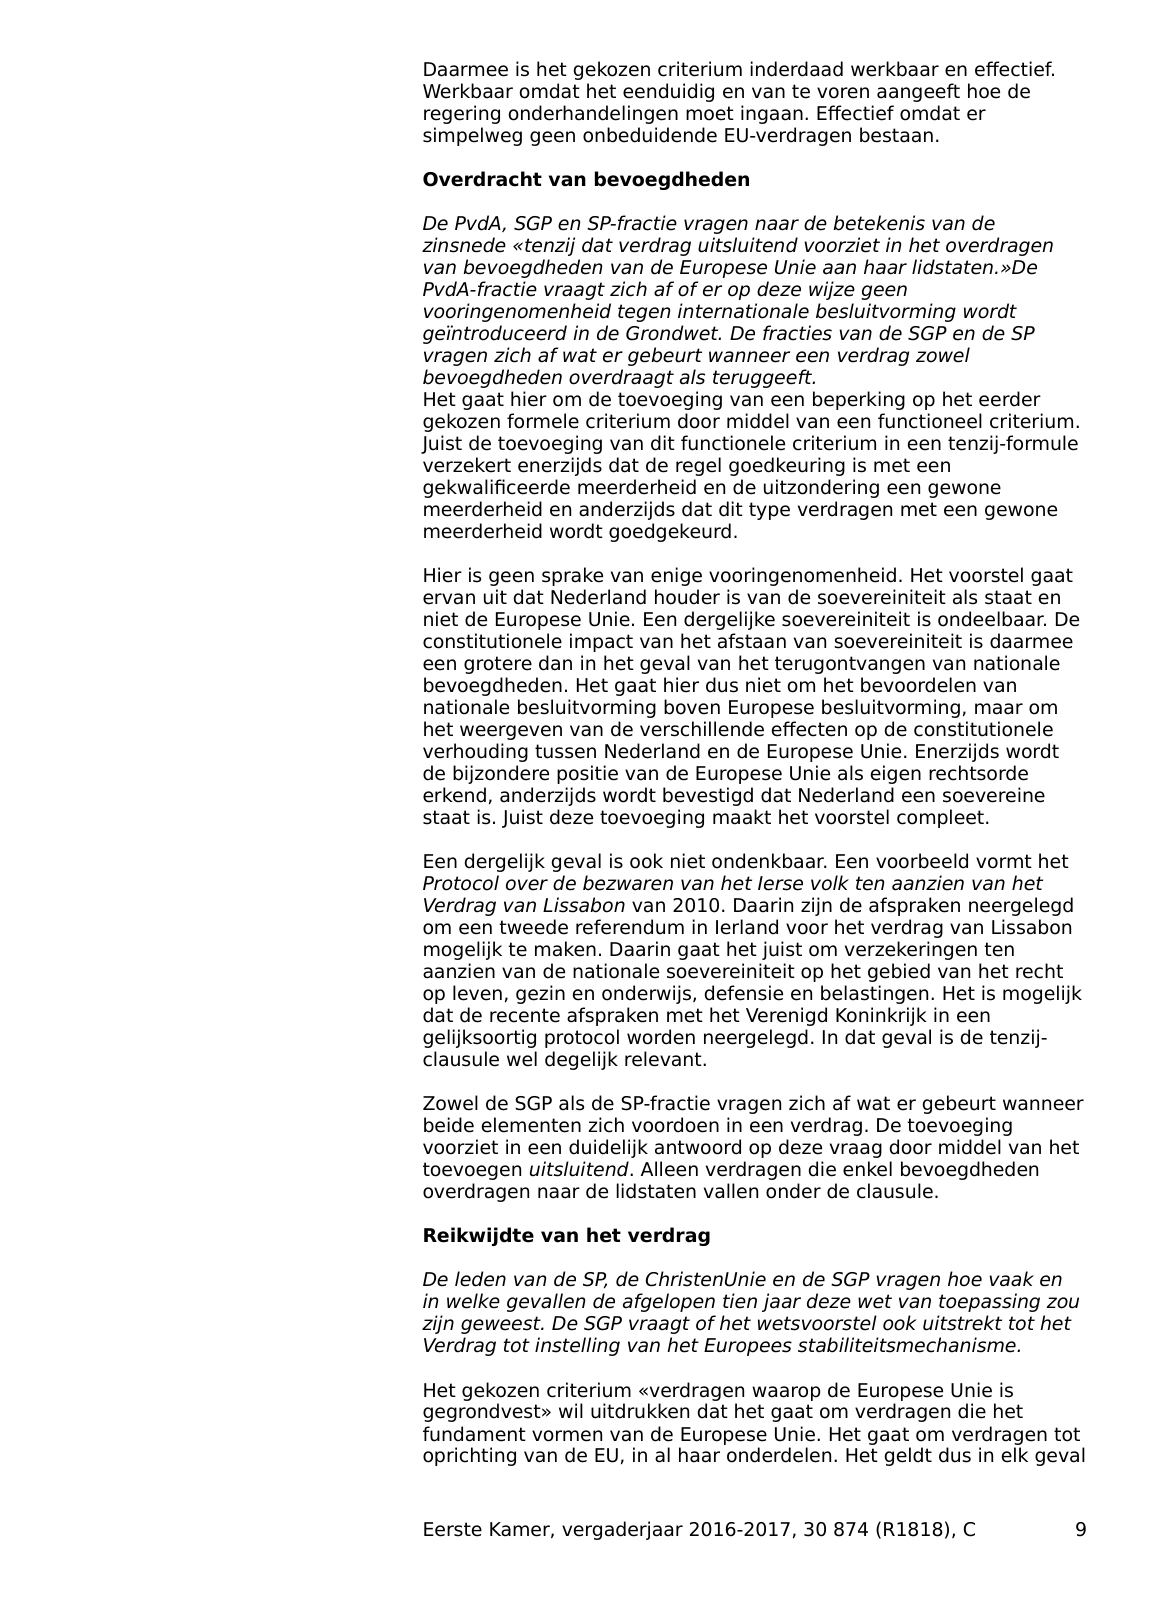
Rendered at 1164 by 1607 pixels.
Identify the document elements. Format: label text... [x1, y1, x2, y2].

text Daarmee is het gekozen criterium inderdaad werkbaar en effectief. Werkbaar omdat het eenduidig en van te voren aangeeft hoe de regering onderhandelingen moet ingaan. Effectief omdat er simpelweg geen onbeduidende EU-verdragen bestaan. [422, 59, 1087, 147]
subtitle Reikwijdte van het verdrag [422, 1225, 1087, 1247]
text Het gekozen criterium «verdragen waarop de Europese Unie is gegrondvest» wil uitdrukken dat het gaat om verdragen die het fundament vormen van de Europese Unie. Het gaat om verdragen tot oprichting van de EU, in al haar onderdelen. Het geldt dus in elk geval [422, 1379, 1087, 1467]
text De PvdA, SGP en SP-fractie vragen naar de betekenis van de zinsnede «tenzij dat verdrag uitsluitend voorziet in het overdragen van bevoegdheden van de Europese Unie aan haar lidstaten.»De PvdA-fractie vraagt zich af of er op deze wijze geen vooringenomenheid tegen internationale besluitvorming wordt geïntroduceerd in de Grondwet. De fracties van de SGP en de SP vragen zich af wat er gebeurt wanneer een verdrag zowel bevoegdheden overdraagt als teruggeeft. [422, 213, 1087, 389]
text Hier is geen sprake van enige vooringenomenheid. Het voorstel gaat ervan uit dat Nederland houder is van de soevereiniteit als staat en niet de Europese Unie. Een dergelijke soevereiniteit is ondeelbaar. De constitutionele impact van het afstaan van soevereiniteit is daarmee een grotere dan in het geval van het terugontvangen van nationale bevoegdheden. Het gaat hier dus niet om het bevoordelen van nationale besluitvorming boven Europese besluitvorming, maar om het weergeven van de verschillende effecten op de constitutionele verhouding tussen Nederland en de Europese Unie. Enerzijds wordt de bijzondere positie van de Europese Unie als eigen rechtsorde erkend, anderzijds wordt bevestigd dat Nederland een soevereine staat is. Juist deze toevoeging maakt het voorstel compleet. [422, 565, 1087, 829]
text Zowel de SGP als de SP-fractie vragen zich af wat er gebeurt wanneer beide elementen zich voordoen in een verdrag. De toevoeging voorziet in een duidelijk antwoord op deze vraag door middel van het toevoegen uitsluitend. Alleen verdragen die enkel bevoegdheden overdragen naar de lidstaten vallen onder de clausule. [422, 1093, 1087, 1203]
subtitle Overdracht van bevoegdheden [422, 169, 1087, 191]
text Een dergelijk geval is ook niet ondenkbaar. Een voorbeeld vormt het Protocol over de bezwaren van het Ierse volk ten aanzien van het Verdrag van Lissabon van 2010. Daarin zijn de afspraken neergelegd om een tweede referendum in Ierland voor het verdrag van Lissabon mogelijk te maken. Daarin gaat het juist om verzekeringen ten aanzien van de nationale soevereiniteit op het gebied van het recht op leven, gezin en onderwijs, defensie en belastingen. Het is mogelijk dat de recente afspraken met het Verenigd Koninkrijk in een gelijksoortig protocol worden neergelegd. In dat geval is de tenzij-clausule wel degelijk relevant. [422, 851, 1087, 1071]
text De leden van de SP, de ChristenUnie en de SGP vragen hoe vaak en in welke gevallen de afgelopen tien jaar deze wet van toepassing zou zijn geweest. De SGP vraagt of het wetsvoorstel ook uitstrekt tot het Verdrag tot instelling van het Europees stabiliteitsmechanisme. [422, 1269, 1087, 1357]
text Het gaat hier om de toevoeging van een beperking op het eerder gekozen formele criterium door middel van een functioneel criterium. Juist de toevoeging van dit functionele criterium in een tenzij-formule verzekert enerzijds dat de regel goedkeuring is met een gekwalificeerde meerderheid en de uitzondering een gewone meerderheid en anderzijds dat dit type verdragen met een gewone meerderheid wordt goedgekeurd. [422, 389, 1087, 543]
